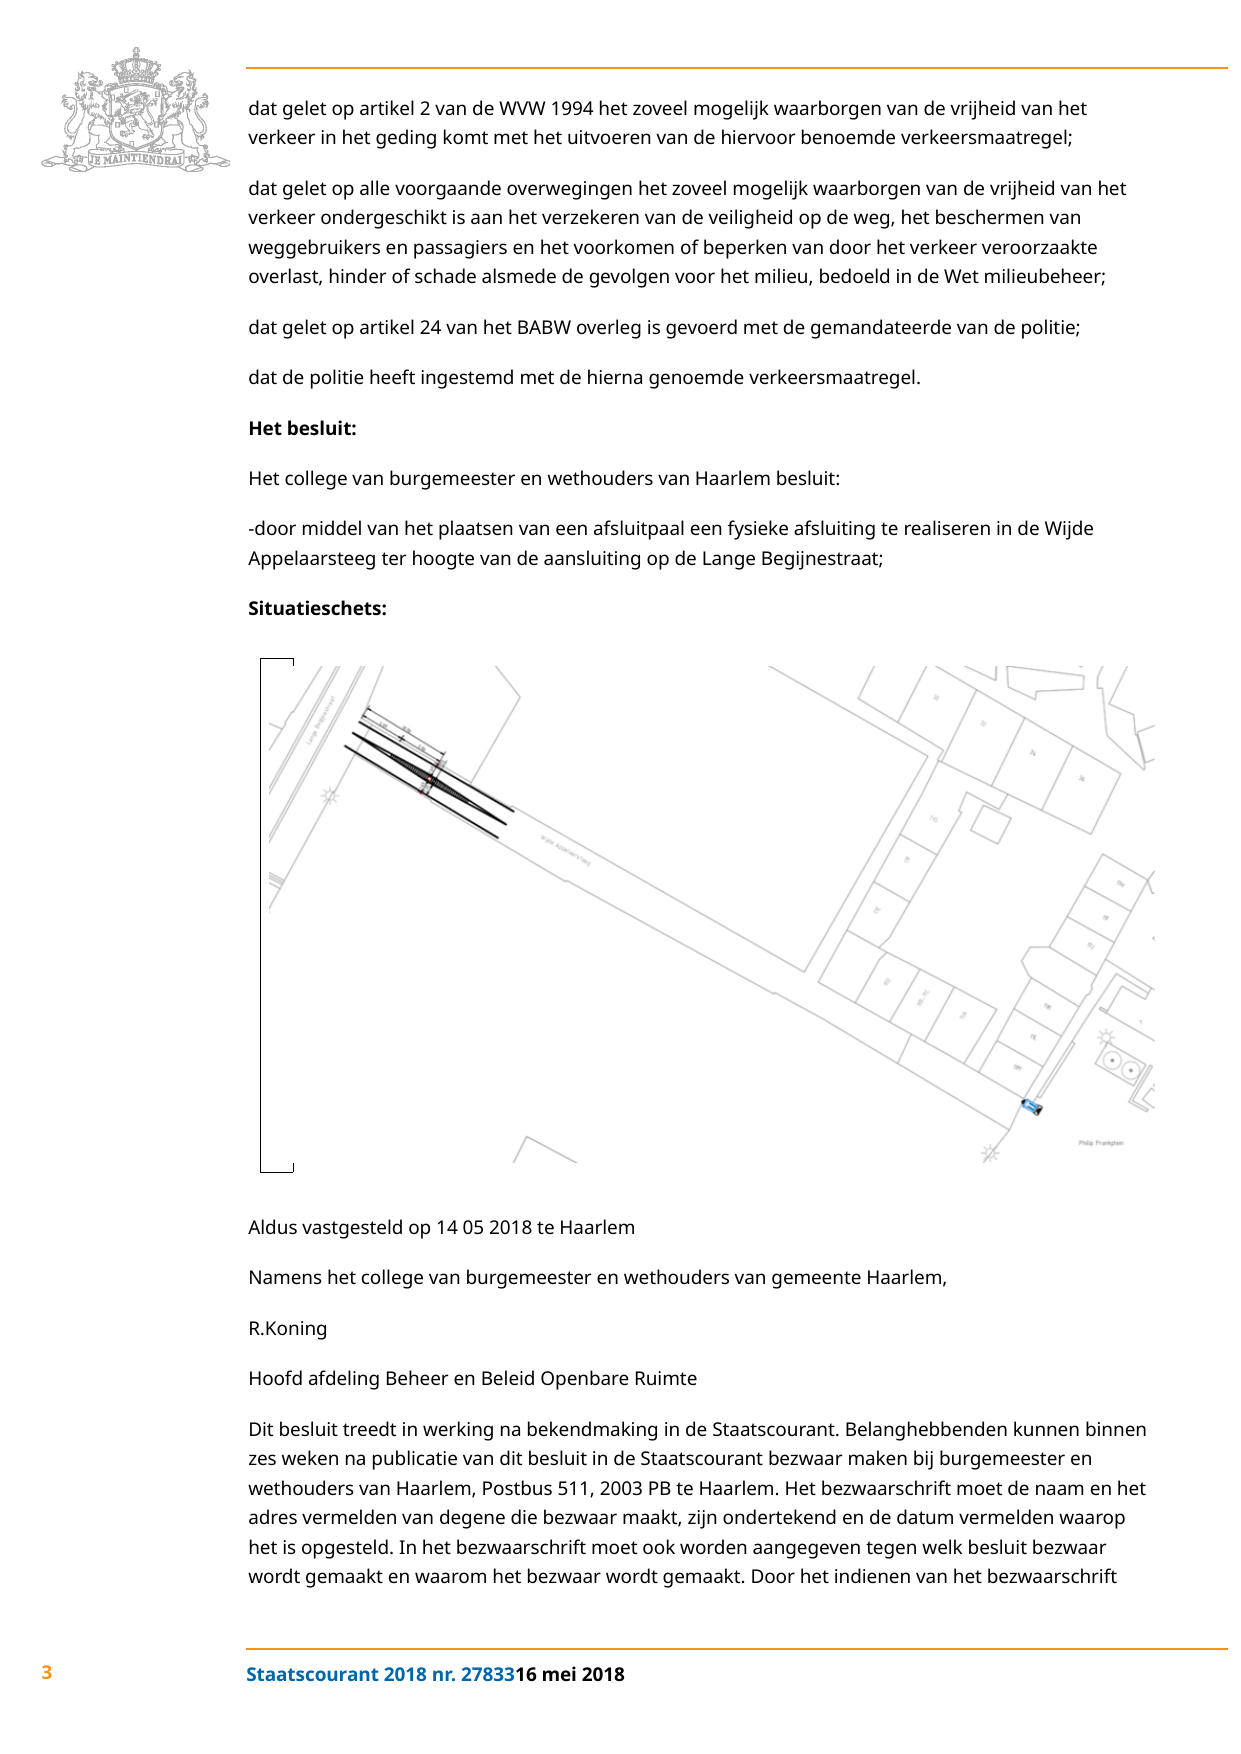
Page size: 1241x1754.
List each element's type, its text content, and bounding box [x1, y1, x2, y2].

picture [268, 666, 1155, 1163]
text Aldus vastgesteld op 14 05 2018 te Haarlem [248, 1214, 1152, 1240]
text Hoofd afdeling Beheer en Beleid Openbare Ruimte [248, 1365, 1152, 1391]
text Situatieschets: [248, 596, 1152, 621]
text Dit besluit treedt in werking na bekendmaking in de Staatscourant. Belanghebbenden kunnen binnen zes weken na publicatie van dit besluit in de Staatscourant bezwaar maken bij burgemeester en wethouders van Haarlem, Postbus 511, 2003 PB te Haarlem. Het bezwaarschrift moet de naam en het adres vermelden van degene die bezwaar maakt, zijn ondertekend en de datum vermelden waarop het is opgesteld. In het bezwaarschrift moet ook worden aangegeven tegen welk besluit bezwaar wordt gemaakt en waarom het bezwaar wordt gemaakt. Door het indienen van het bezwaarschrift [248, 1416, 1152, 1589]
text Namens het college van burgemeester en wethouders van gemeente Haarlem, [248, 1264, 1152, 1290]
text -door middel van het plaatsen van een afsluitpaal een fysieke afsluiting te realiseren in de Wijde Appelaarsteeg ter hoogte van de aansluiting op de Lange Begijnestraat; [248, 516, 1152, 571]
text Het college van burgemeester en wethouders van Haarlem besluit: [248, 465, 1152, 491]
text dat gelet op artikel 24 van het BABW overleg is gevoerd met de gemandateerde van de politie; [248, 314, 1152, 340]
text dat de politie heeft ingestemd met de hierna genoemde verkeersmaatregel. [248, 364, 1152, 390]
text dat gelet op artikel 2 van de WVW 1994 het zoveel mogelijk waarborgen van de vrijheid van het verkeer in het geding komt met het uitvoeren van de hiervoor benoemde verkeersmaatregel; [248, 95, 1152, 150]
text Het besluit: [248, 415, 1152, 441]
text dat gelet op alle voorgaande overwegingen het zoveel mogelijk waarborgen van de vrijheid van het verkeer ondergeschikt is aan het verzekeren van de veiligheid op de weg, het beschermen van weggebruikers en passagiers en het voorkomen of beperken van door het verkeer veroorzaakte overlast, hinder of schade alsmede de gevolgen voor het milieu, bedoeld in de Wet milieubeheer; [248, 175, 1152, 289]
text R.Koning [248, 1315, 1152, 1341]
picture [41, 47, 231, 172]
